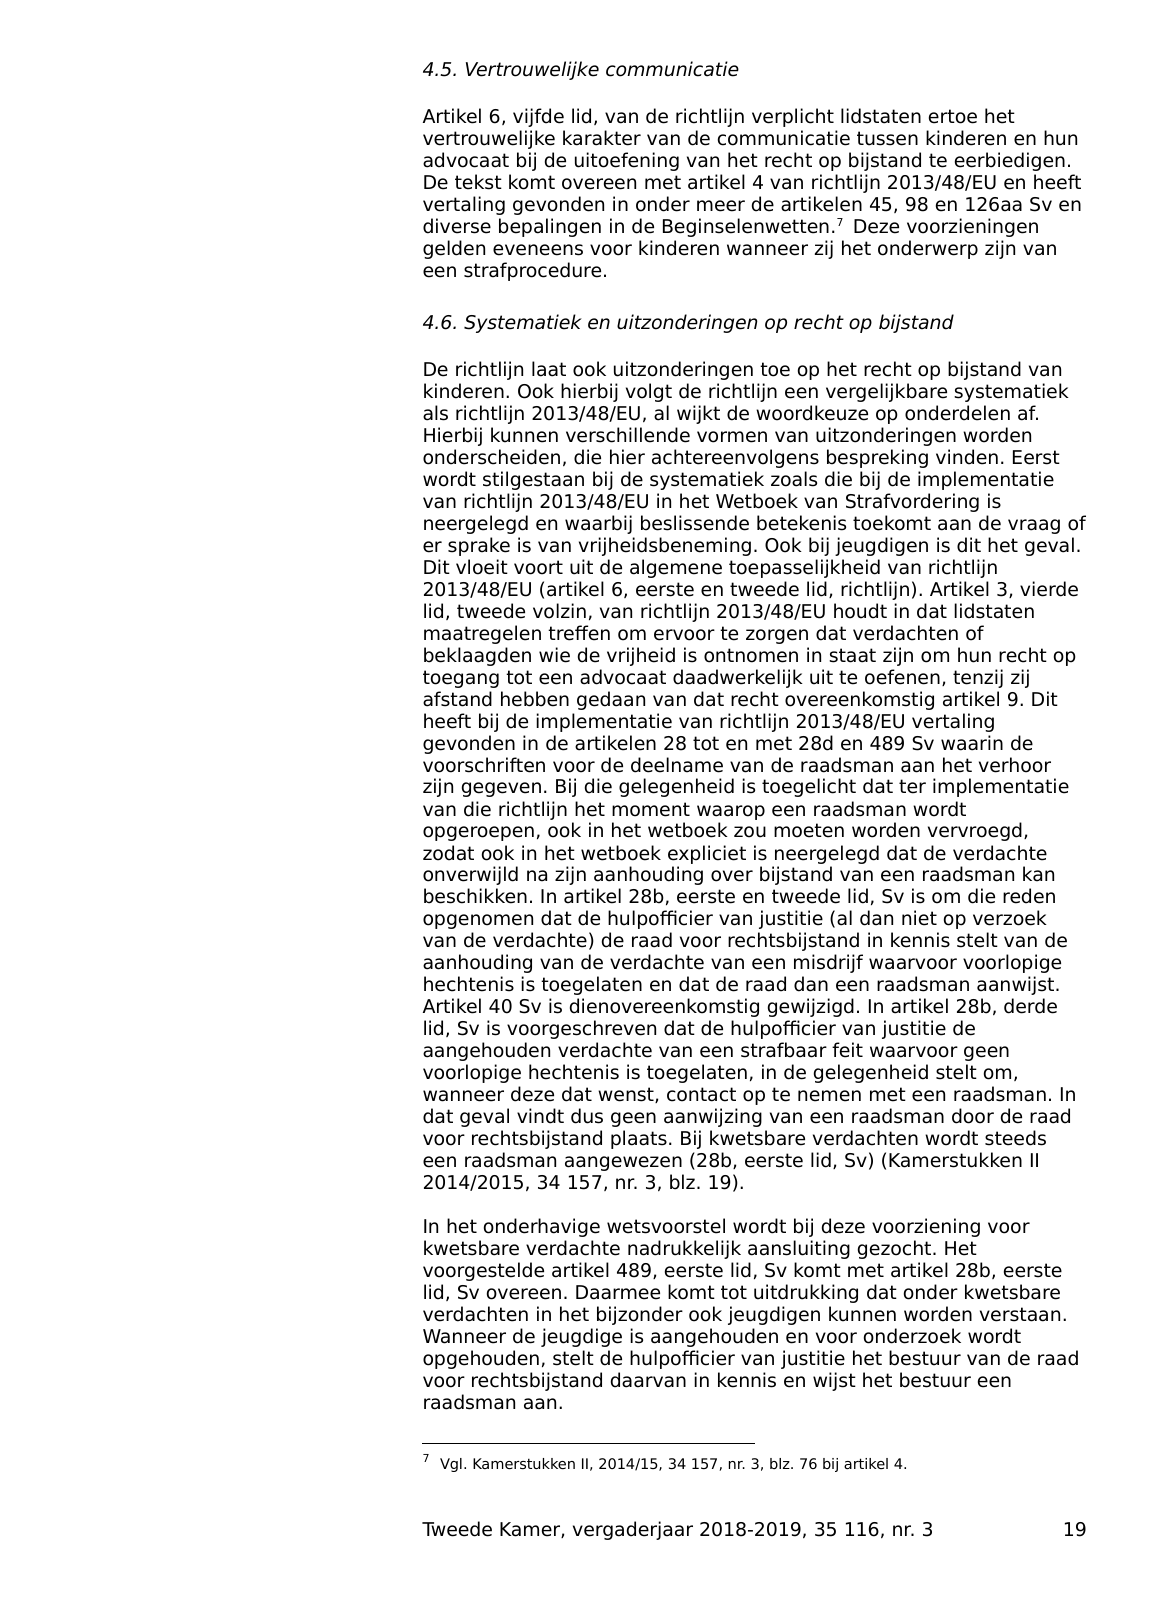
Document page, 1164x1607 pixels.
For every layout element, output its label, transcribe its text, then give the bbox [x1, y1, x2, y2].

text Vgl. Kamerstukken II, 2014/15, 34 157, nr. 3, blz. 76 bij artikel 4. [422, 1452, 1087, 1474]
text In het onderhavige wetsvoorstel wordt bij deze voorziening voor kwetsbare verdachte nadrukkelijk aansluiting gezocht. Het voorgestelde artikel 489, eerste lid, Sv komt met artikel 28b, eerste lid, Sv overeen. Daarmee komt tot uitdrukking dat onder kwetsbare verdachten in het bijzonder ook jeugdigen kunnen worden verstaan. Wanneer de jeugdige is aangehouden en voor onderzoek wordt opgehouden, stelt de hulpofficier van justitie het bestuur van de raad voor rechtsbijstand daarvan in kennis en wijst het bestuur een raadsman aan. [422, 1216, 1087, 1414]
text Artikel 6, vijfde lid, van de richtlijn verplicht lidstaten ertoe het vertrouwelijke karakter van de communicatie tussen kinderen en hun advocaat bij de uitoefening van het recht op bijstand te eerbiedigen. De tekst komt overeen met artikel 4 van richtlijn 2013/48/EU en heeft vertaling gevonden in onder meer de artikelen 45, 98 en 126aa Sv en diverse bepalingen in de Beginselenwetten. Deze voorzieningen gelden eveneens voor kinderen wanneer zij het onderwerp zijn van een strafprocedure. [422, 106, 1087, 282]
subtitle 4.5. Vertrouwelijke communicatie [422, 59, 1087, 81]
subtitle 4.6. Systematiek en uitzonderingen op recht op bijstand [422, 312, 1087, 334]
text De richtlijn laat ook uitzonderingen toe op het recht op bijstand van kinderen. Ook hierbij volgt de richtlijn een vergelijkbare systematiek als richtlijn 2013/48/EU, al wijkt de woordkeuze op onderdelen af. Hierbij kunnen verschillende vormen van uitzonderingen worden onderscheiden, die hier achtereenvolgens bespreking vinden. Eerst wordt stilgestaan bij de systematiek zoals die bij de implementatie van richtlijn 2013/48/EU in het Wetboek van Strafvordering is neergelegd en waarbij beslissende betekenis toekomt aan de vraag of er sprake is van vrijheidsbeneming. Ook bij jeugdigen is dit het geval. Dit vloeit voort uit de algemene toepasselijkheid van richtlijn 2013/48/EU (artikel 6, eerste en tweede lid, richtlijn). Artikel 3, vierde lid, tweede volzin, van richtlijn 2013/48/EU houdt in dat lidstaten maatregelen treffen om ervoor te zorgen dat verdachten of beklaagden wie de vrijheid is ontnomen in staat zijn om hun recht op toegang tot een advocaat daadwerkelijk uit te oefenen, tenzij zij afstand hebben gedaan van dat recht overeenkomstig artikel 9. Dit heeft bij de implementatie van richtlijn 2013/48/EU vertaling gevonden in de artikelen 28 tot en met 28d en 489 Sv waarin de voorschriften voor de deelname van de raadsman aan het verhoor zijn gegeven. Bij die gelegenheid is toegelicht dat ter implementatie van die richtlijn het moment waarop een raadsman wordt opgeroepen, ook in het wetboek zou moeten worden vervroegd, zodat ook in het wetboek expliciet is neergelegd dat de verdachte onverwijld na zijn aanhouding over bijstand van een raadsman kan beschikken. In artikel 28b, eerste en tweede lid, Sv is om die reden opgenomen dat de hulpofficier van justitie (al dan niet op verzoek van de verdachte) de raad voor rechtsbijstand in kennis stelt van de aanhouding van de verdachte van een misdrijf waarvoor voorlopige hechtenis is toegelaten en dat de raad dan een raadsman aanwijst. Artikel 40 Sv is dienovereenkomstig gewijzigd. In artikel 28b, derde lid, Sv is voorgeschreven dat de hulpofficier van justitie de aangehouden verdachte van een strafbaar feit waarvoor geen voorlopige hechtenis is toegelaten, in de gelegenheid stelt om, wanneer deze dat wenst, contact op te nemen met een raadsman. In dat geval vindt dus geen aanwijzing van een raadsman door de raad voor rechtsbijstand plaats. Bij kwetsbare verdachten wordt steeds een raadsman aangewezen (28b, eerste lid, Sv) (Kamerstukken II 2014/2015, 34 157, nr. 3, blz. 19). [422, 359, 1087, 1194]
